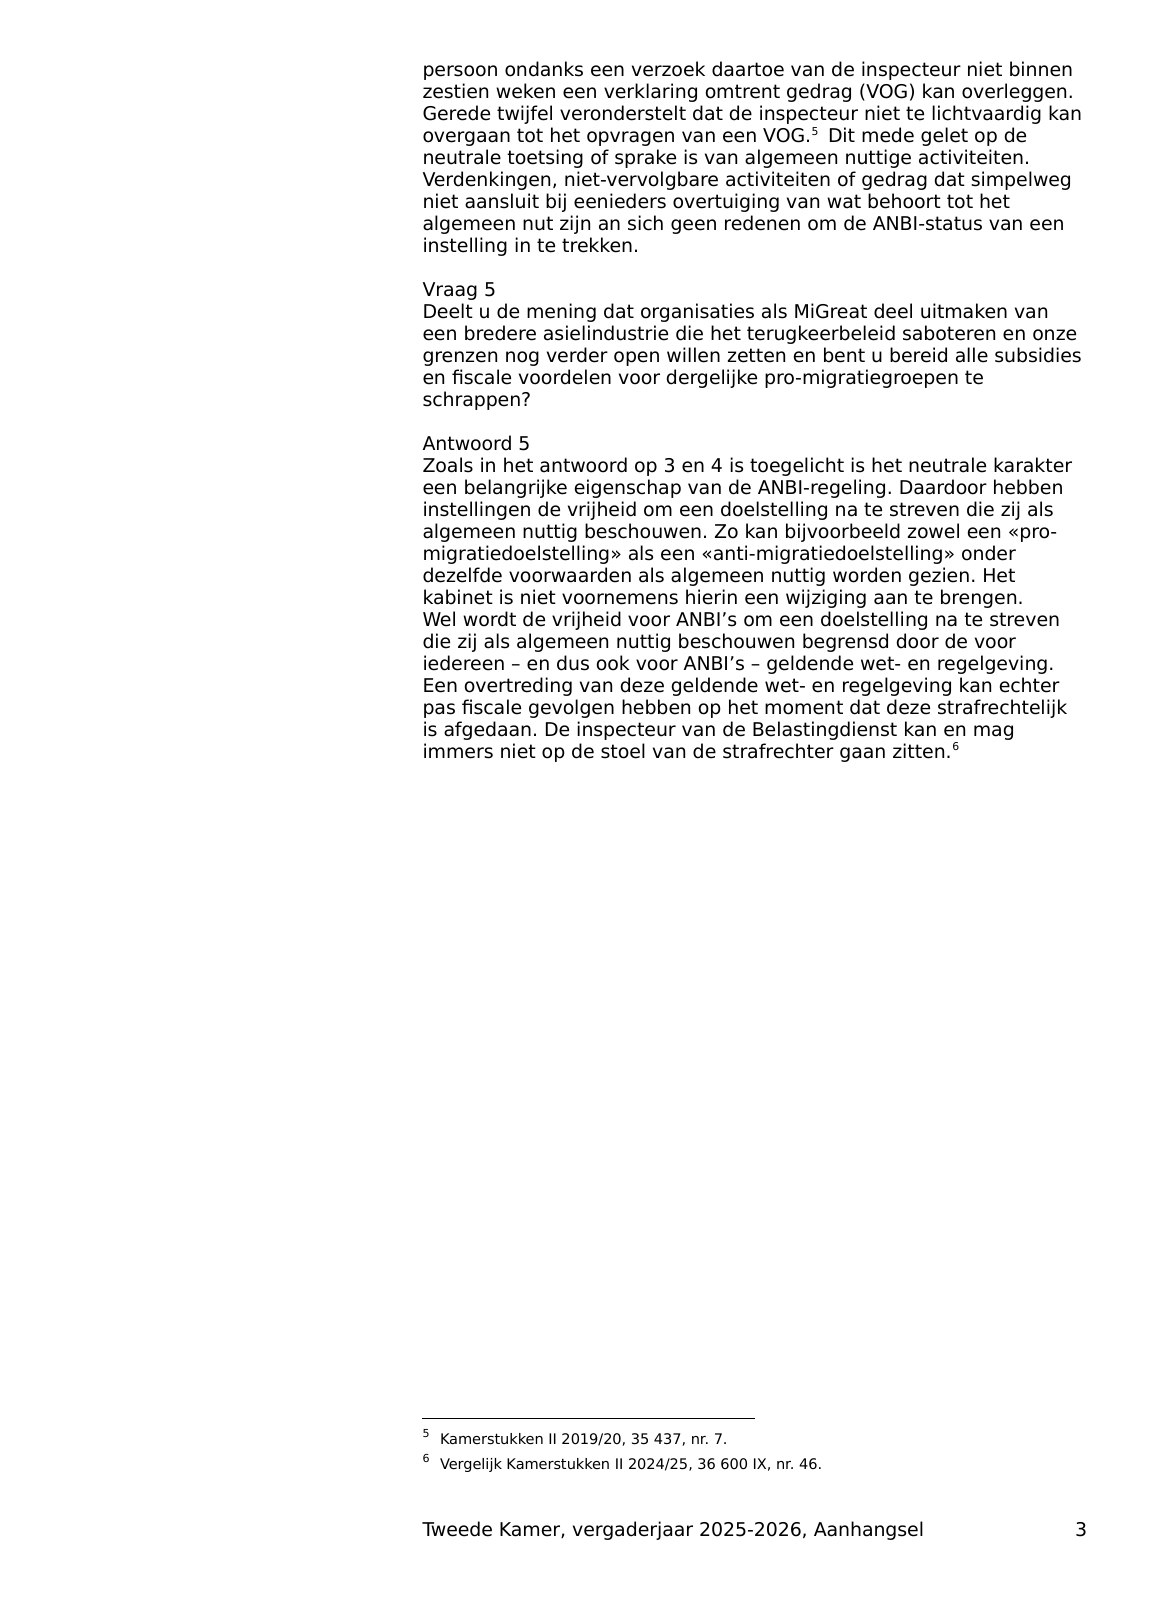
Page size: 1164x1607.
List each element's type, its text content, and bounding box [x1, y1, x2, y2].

text Vergelijk Kamerstukken II 2024/25, 36 600 IX, nr. 46. [422, 1452, 1087, 1474]
text Vraag 5 [422, 279, 1087, 301]
text Kamerstukken II 2019/20, 35 437, nr. 7. [422, 1427, 1087, 1449]
text Antwoord 5 [422, 433, 1087, 455]
text Wel wordt de vrijheid voor ANBI’s om een doelstelling na te streven die zij als algemeen nuttig beschouwen begrensd door de voor iedereen – en dus ook voor ANBI’s – geldende wet- en regelgeving. Een overtreding van deze geldende wet- en regelgeving kan echter pas fiscale gevolgen hebben op het moment dat deze strafrechtelijk is afgedaan. De inspecteur van de Belastingdienst kan en mag immers niet op de stoel van de strafrechter gaan zitten. [422, 609, 1087, 763]
text persoon ondanks een verzoek daartoe van de inspecteur niet binnen zestien weken een verklaring omtrent gedrag (VOG) kan overleggen. Gerede twijfel veronderstelt dat de inspecteur niet te lichtvaardig kan overgaan tot het opvragen van een VOG. Dit mede gelet op de neutrale toetsing of sprake is van algemeen nuttige activiteiten. [422, 59, 1087, 169]
text Deelt u de mening dat organisaties als MiGreat deel uitmaken van een bredere asielindustrie die het terugkeerbeleid saboteren en onze grenzen nog verder open willen zetten en bent u bereid alle subsidies en fiscale voordelen voor dergelijke pro-migratiegroepen te schrappen? [422, 301, 1087, 411]
text Zoals in het antwoord op 3 en 4 is toegelicht is het neutrale karakter een belangrijke eigenschap van de ANBI-regeling. Daardoor hebben instellingen de vrijheid om een doelstelling na te streven die zij als algemeen nuttig beschouwen. Zo kan bijvoorbeeld zowel een «pro-migratiedoelstelling» als een «anti-migratiedoelstelling» onder dezelfde voorwaarden als algemeen nuttig worden gezien. Het kabinet is niet voornemens hierin een wijziging aan te brengen. [422, 455, 1087, 609]
text Verdenkingen, niet-vervolgbare activiteiten of gedrag dat simpelweg niet aansluit bij eenieders overtuiging van wat behoort tot het algemeen nut zijn an sich geen redenen om de ANBI-status van een instelling in te trekken. [422, 169, 1087, 257]
